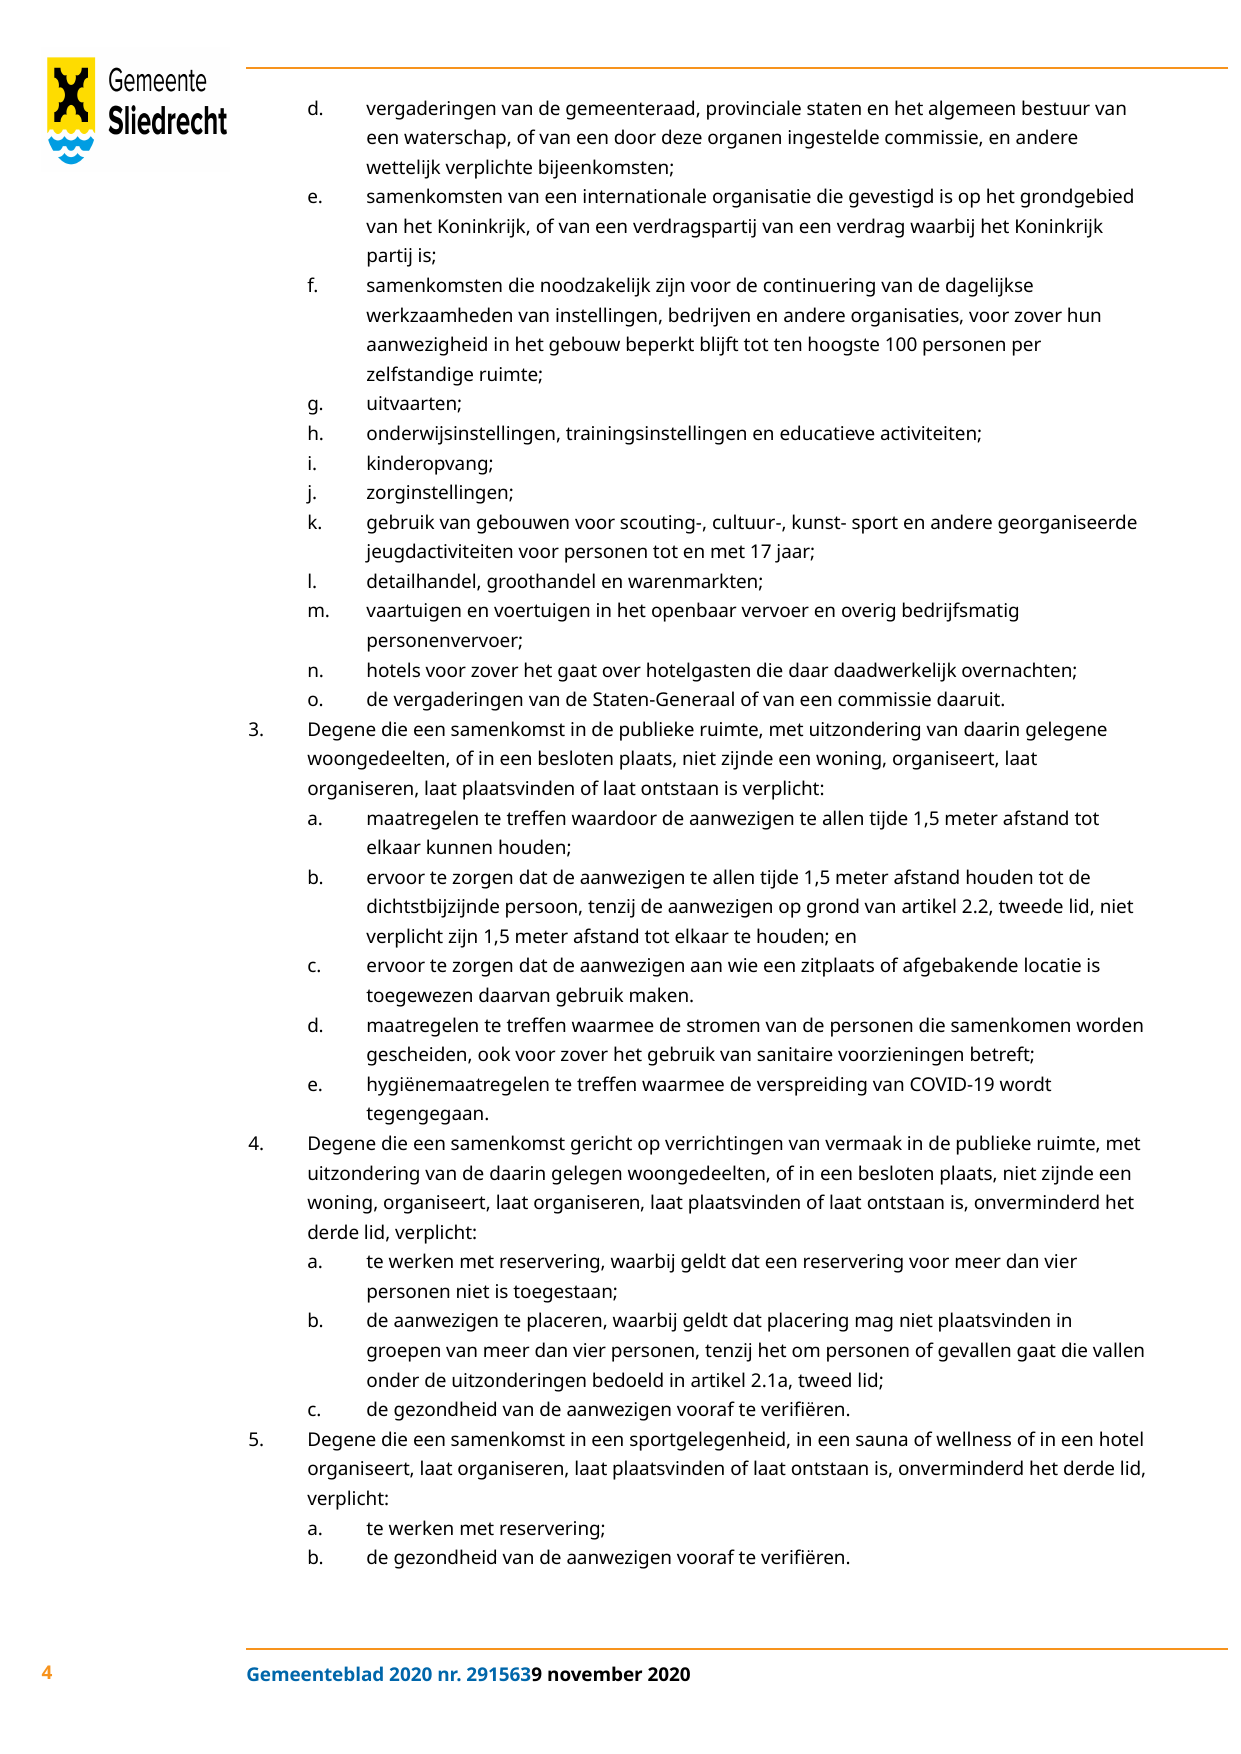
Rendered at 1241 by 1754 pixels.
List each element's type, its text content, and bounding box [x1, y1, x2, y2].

list maatregelen te treffen waardoor de aanwezigen te allen tijde 1,5 meter afstand tot elkaar kunnen houden; [307, 805, 1152, 860]
list ervoor te zorgen dat de aanwezigen aan wie een zitplaats of afgebakende locatie is toegewezen daarvan gebruik maken. [307, 953, 1152, 1008]
list te werken met reservering; [307, 1515, 1152, 1541]
list de gezondheid van de aanwezigen vooraf te verifiëren. [307, 1396, 1152, 1422]
list hotels voor zover het gaat over hotelgasten die daar daadwerkelijk overnachten; [307, 657, 1152, 683]
list onderwijsinstellingen, trainingsinstellingen en educatieve activiteiten; [307, 420, 1152, 446]
list maatregelen te treffen waarmee de stromen van de personen die samenkomen worden gescheiden, ook voor zover het gebruik van sanitaire voorzieningen betreft; [307, 1012, 1152, 1067]
list samenkomsten van een internationale organisatie die gevestigd is op het grondgebied van het Koninkrijk, of van een verdragspartij van een verdrag waarbij het Koninkrijk partij is; [307, 183, 1152, 268]
picture [41, 47, 231, 172]
list Degene die een samenkomst in de publieke ruimte, met uitzondering van daarin gelegene woongedeelten, of in een besloten plaats, niet zijnde een woning, organiseert, laat organiseren, laat plaatsvinden of laat ontstaan is verplicht: [248, 716, 1152, 801]
list de aanwezigen te placeren, waarbij geldt dat placering mag niet plaatsvinden in groepen van meer dan vier personen, tenzij het om personen of gevallen gaat die vallen onder de uitzonderingen bedoeld in artikel 2.1a, tweed lid; [307, 1308, 1152, 1393]
list zorginstellingen; [307, 479, 1152, 505]
list uitvaarten; [307, 391, 1152, 416]
list de gezondheid van de aanwezigen vooraf te verifiëren. [307, 1544, 1152, 1570]
list hygiënemaatregelen te treffen waarmee de verspreiding van COVID-19 wordt tegengegaan. [307, 1071, 1152, 1126]
list Degene die een samenkomst in een sportgelegenheid, in een sauna of wellness of in een hotel organiseert, laat organiseren, laat plaatsvinden of laat ontstaan is, onverminderd het derde lid, verplicht: [248, 1426, 1152, 1511]
list de vergaderingen van de Staten-Generaal of van een commissie daaruit. [307, 686, 1152, 712]
list te werken met reservering, waarbij geldt dat een reservering voor meer dan vier personen niet is toegestaan; [307, 1248, 1152, 1304]
list samenkomsten die noodzakelijk zijn voor de continuering van de dagelijkse werkzaamheden van instellingen, bedrijven en andere organisaties, voor zover hun aanwezigheid in het gebouw beperkt blijft tot ten hoogste 100 personen per zelfstandige ruimte; [307, 272, 1152, 387]
list detailhandel, groothandel en warenmarkten; [307, 568, 1152, 594]
list gebruik van gebouwen voor scouting-, cultuur-, kunst- sport en andere georganiseerde jeugdactiviteiten voor personen tot en met 17 jaar; [307, 509, 1152, 564]
list vergaderingen van de gemeenteraad, provinciale staten en het algemeen bestuur van een waterschap, of van een door deze organen ingestelde commissie, en andere wettelijk verplichte bijeenkomsten; [307, 95, 1152, 180]
list vaartuigen en voertuigen in het openbaar vervoer en overig bedrijfsmatig personenvervoer; [307, 598, 1152, 653]
list ervoor te zorgen dat de aanwezigen te allen tijde 1,5 meter afstand houden tot de dichtstbijzijnde persoon, tenzij de aanwezigen op grond van artikel 2.2, tweede lid, niet verplicht zijn 1,5 meter afstand tot elkaar te houden; en [307, 864, 1152, 949]
list kinderopvang; [307, 450, 1152, 476]
list Degene die een samenkomst gericht op verrichtingen van vermaak in de publieke ruimte, met uitzondering van de daarin gelegen woongedeelten, of in een besloten plaats, niet zijnde een woning, organiseert, laat organiseren, laat plaatsvinden of laat ontstaan is, onverminderd het derde lid, verplicht: [248, 1130, 1152, 1245]
